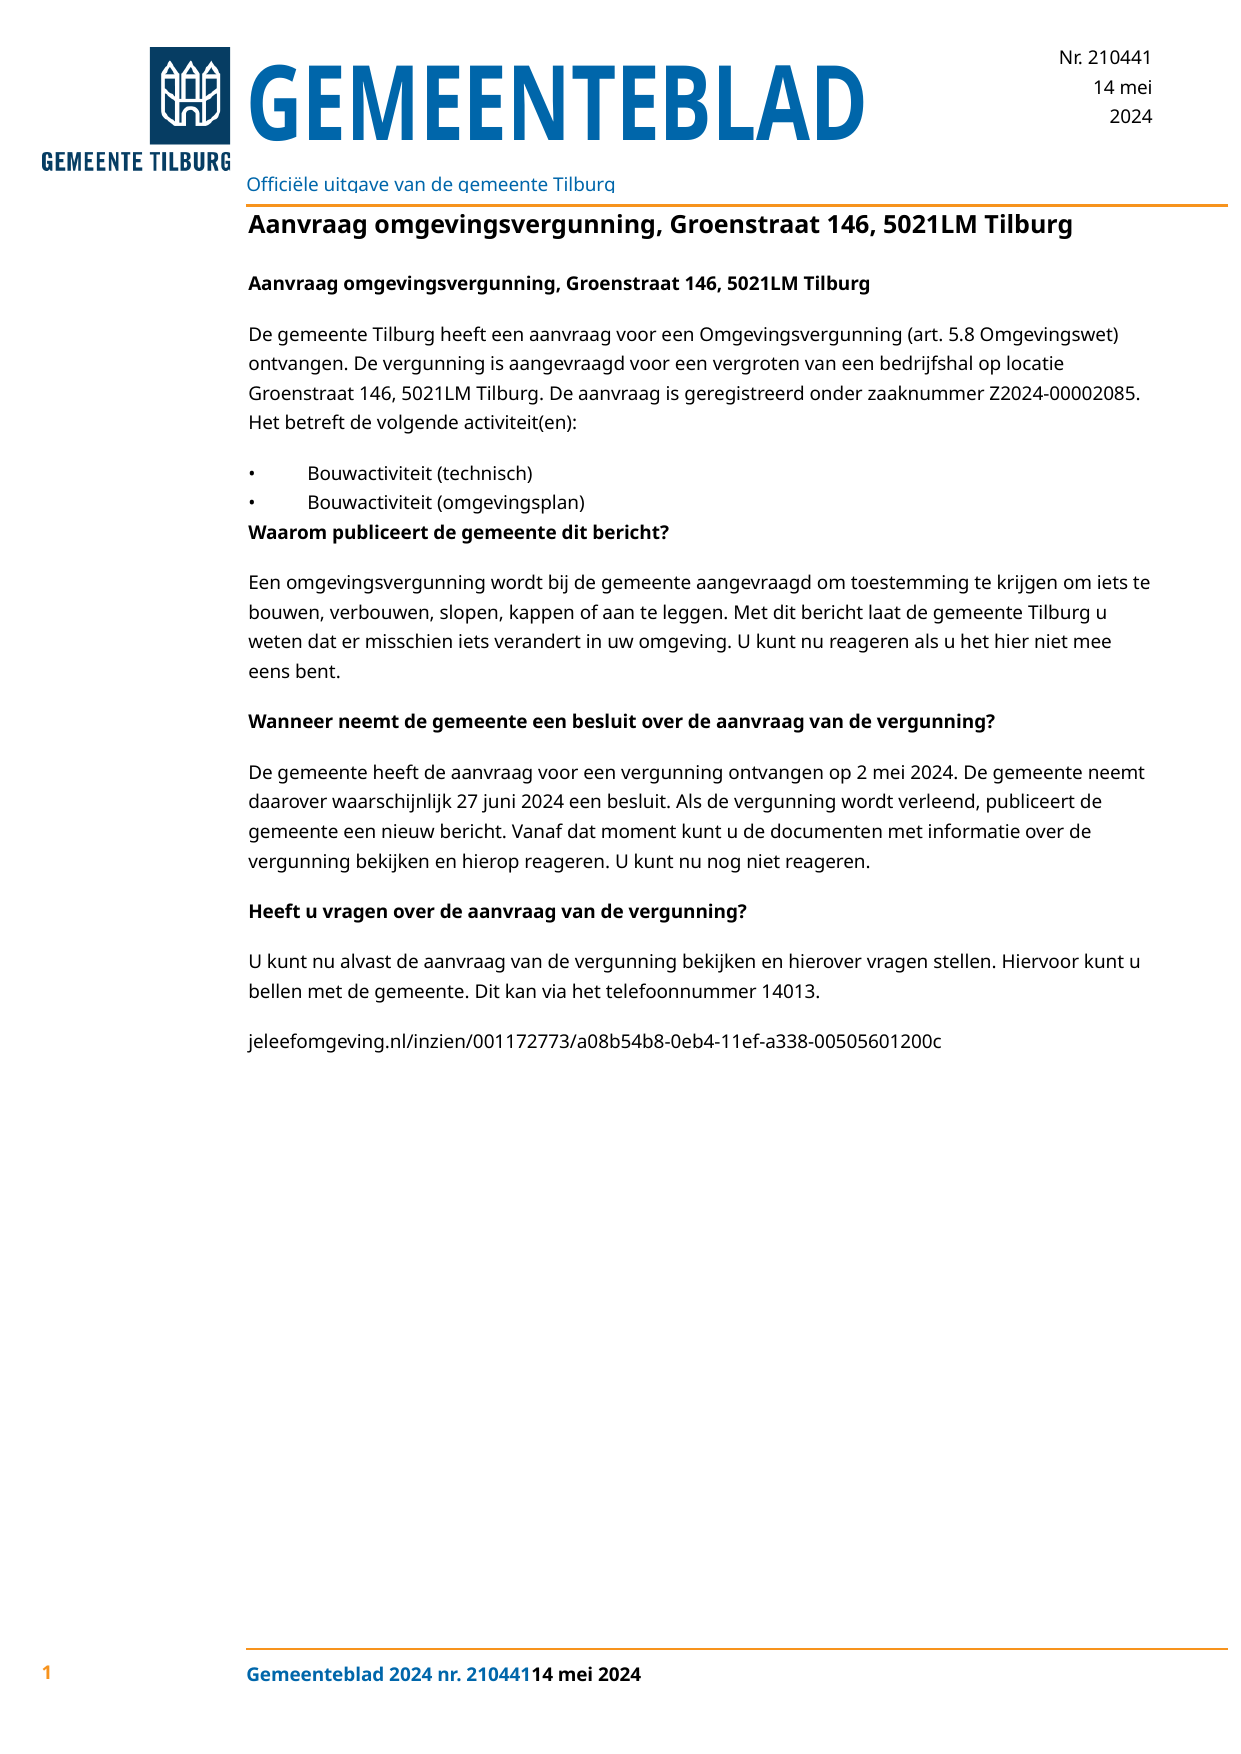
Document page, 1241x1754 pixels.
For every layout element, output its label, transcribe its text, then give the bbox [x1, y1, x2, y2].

text Wanneer neemt de gemeente een besluit over de aanvraag van de vergunning? [248, 709, 1152, 734]
text De gemeente Tilburg heeft een aanvraag voor een Omgevingsvergunning (art. 5.8 Omgevingswet) ontvangen. De vergunning is aangevraagd voor een vergroten van een bedrijfshal op locatie Groenstraat 146, 5021LM Tilburg. De aanvraag is geregistreerd onder zaaknummer Z2024-00002085. Het betreft de volgende activiteit(en): [248, 321, 1152, 435]
text De gemeente heeft de aanvraag voor een vergunning ontvangen op 2 mei 2024. De gemeente neemt daarover waarschijnlijk 27 juni 2024 een besluit. Als de vergunning wordt verleend, publiceert de gemeente een nieuw bericht. Vanaf dat moment kunt u de documenten met informatie over de vergunning bekijken en hierop reageren. U kunt nu nog niet reageren. [248, 759, 1152, 873]
list Bouwactiviteit (technisch) [248, 460, 1152, 486]
text Een omgevingsvergunning wordt bij de gemeente aangevraagd om toestemming te krijgen om iets te bouwen, verbouwen, slopen, kappen of aan te leggen. Met dit bericht laat de gemeente Tilburg u weten dat er misschien iets verandert in uw omgeving. U kunt nu reageren als u het hier niet mee eens bent. [248, 569, 1152, 684]
text Aanvraag omgevingsvergunning, Groenstraat 146, 5021LM Tilburg [248, 207, 1152, 241]
text Heeft u vragen over de aanvraag van de vergunning? [248, 898, 1152, 924]
text Aanvraag omgevingsvergunning, Groenstraat 146, 5021LM Tilburg [248, 270, 1152, 296]
text Waarom publiceert de gemeente dit bericht? [248, 519, 1152, 545]
text U kunt nu alvast de aanvraag van de vergunning bekijken en hierover vragen stellen. Hiervoor kunt u bellen met de gemeente. Dit kan via het telefoonnummer 14013. [248, 949, 1152, 1004]
picture [41, 47, 231, 172]
text jeleefomgeving.nl/inzien/001172773/a08b54b8-0eb4-11ef-a338-00505601200c [248, 1029, 1152, 1054]
list Bouwactiviteit (omgevingsplan) [248, 489, 1152, 515]
